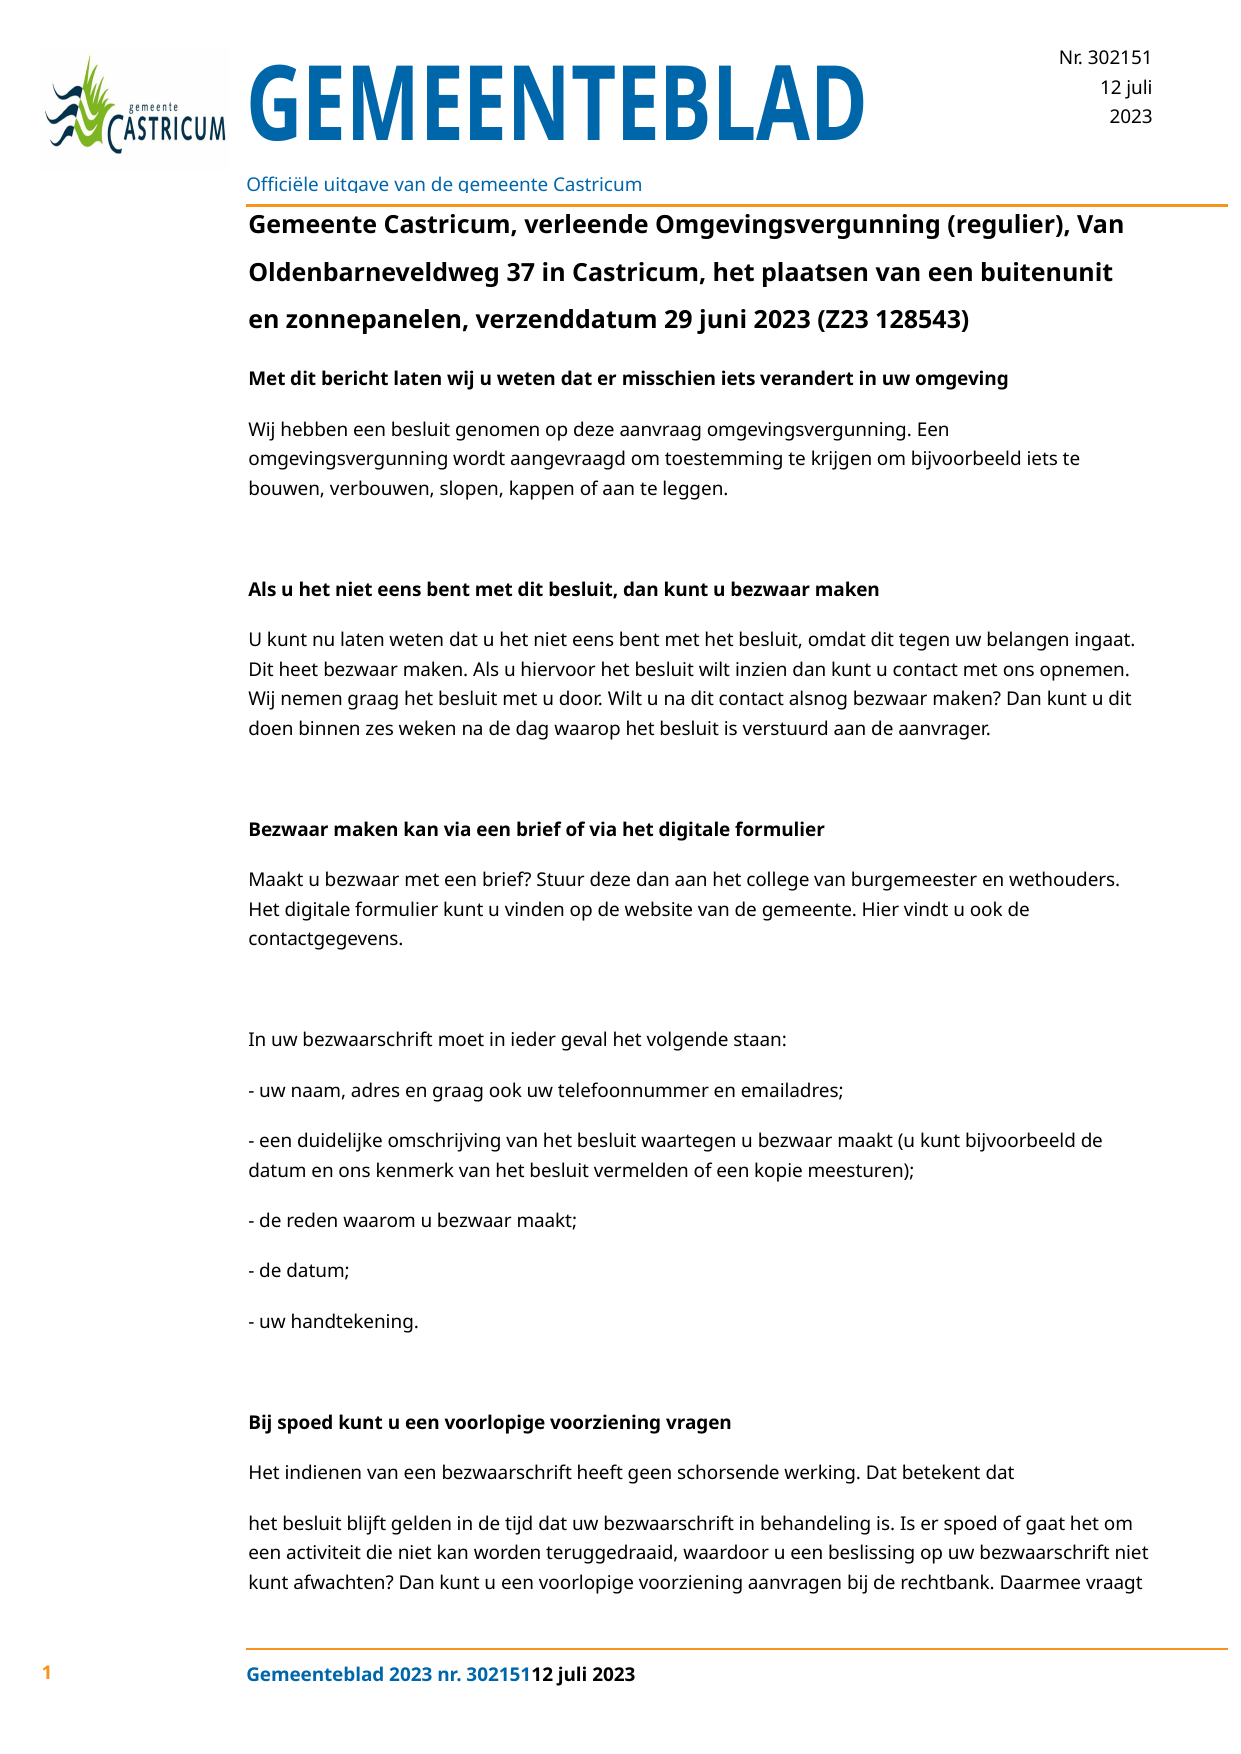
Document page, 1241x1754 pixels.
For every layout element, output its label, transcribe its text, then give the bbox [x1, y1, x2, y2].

text Met dit bericht laten wij u weten dat er misschien iets verandert in uw omgeving [248, 366, 1152, 391]
text Bezwaar maken kan via een brief of via het digitale formulier [248, 816, 1152, 842]
picture [41, 47, 231, 172]
text - een duidelijke omschrijving van het besluit waartegen u bezwaar maakt (u kunt bijvoorbeeld de datum en ons kenmerk van het besluit vermelden of een kopie meesturen); [248, 1127, 1152, 1182]
text Als u het niet eens bent met dit besluit, dan kunt u bezwaar maken [248, 576, 1152, 602]
text - de reden waarom u bezwaar maakt; [248, 1207, 1152, 1233]
text - de datum; [248, 1258, 1152, 1283]
text In uw bezwaarschrift moet in ieder geval het volgende staan: [248, 1026, 1152, 1052]
text Maakt u bezwaar met een brief? Stuur deze dan aan het college van burgemeester en wethouders. Het digitale formulier kunt u vinden op de website van de gemeente. Hier vindt u ook de contactgegevens. [248, 866, 1152, 951]
text - uw naam, adres en graag ook uw telefoonnummer en emailadres; [248, 1077, 1152, 1102]
text het besluit blijft gelden in de tijd dat uw bezwaarschrift in behandeling is. Is er spoed of gaat het om een activiteit die niet kan worden teruggedraaid, waardoor u een beslissing op uw bezwaarschrift niet kunt afwachten? Dan kunt u een voorlopige voorziening aanvragen bij de rechtbank. Daarmee vraagt [248, 1510, 1152, 1594]
text U kunt nu laten weten dat u het niet eens bent met het besluit, omdat dit tegen uw belangen ingaat. Dit heet bezwaar maken. Als u hiervoor het besluit wilt inzien dan kunt u contact met ons opnemen. Wij nemen graag het besluit met u door. Wilt u na dit contact alsnog bezwaar maken? Dan kunt u dit doen binnen zes weken na de dag waarop het besluit is verstuurd aan de aanvrager. [248, 626, 1152, 741]
text Gemeente Castricum, verleende Omgevingsvergunning (regulier), Van Oldenbarneveldweg 37 in Castricum, het plaatsen van een buitenunit en zonnepanelen, verzenddatum 29 juni 2023 (Z23 128543) [248, 207, 1152, 336]
text Wij hebben een besluit genomen op deze aanvraag omgevingsvergunning. Een omgevingsvergunning wordt aangevraagd om toestemming te krijgen om bijvoorbeeld iets te bouwen, verbouwen, slopen, kappen of aan te leggen. [248, 416, 1152, 501]
text Het indienen van een bezwaarschrift heeft geen schorsende werking. Dat betekent dat [248, 1459, 1152, 1485]
text Bij spoed kunt u een voorlopige voorziening vragen [248, 1409, 1152, 1434]
text - uw handtekening. [248, 1308, 1152, 1334]
